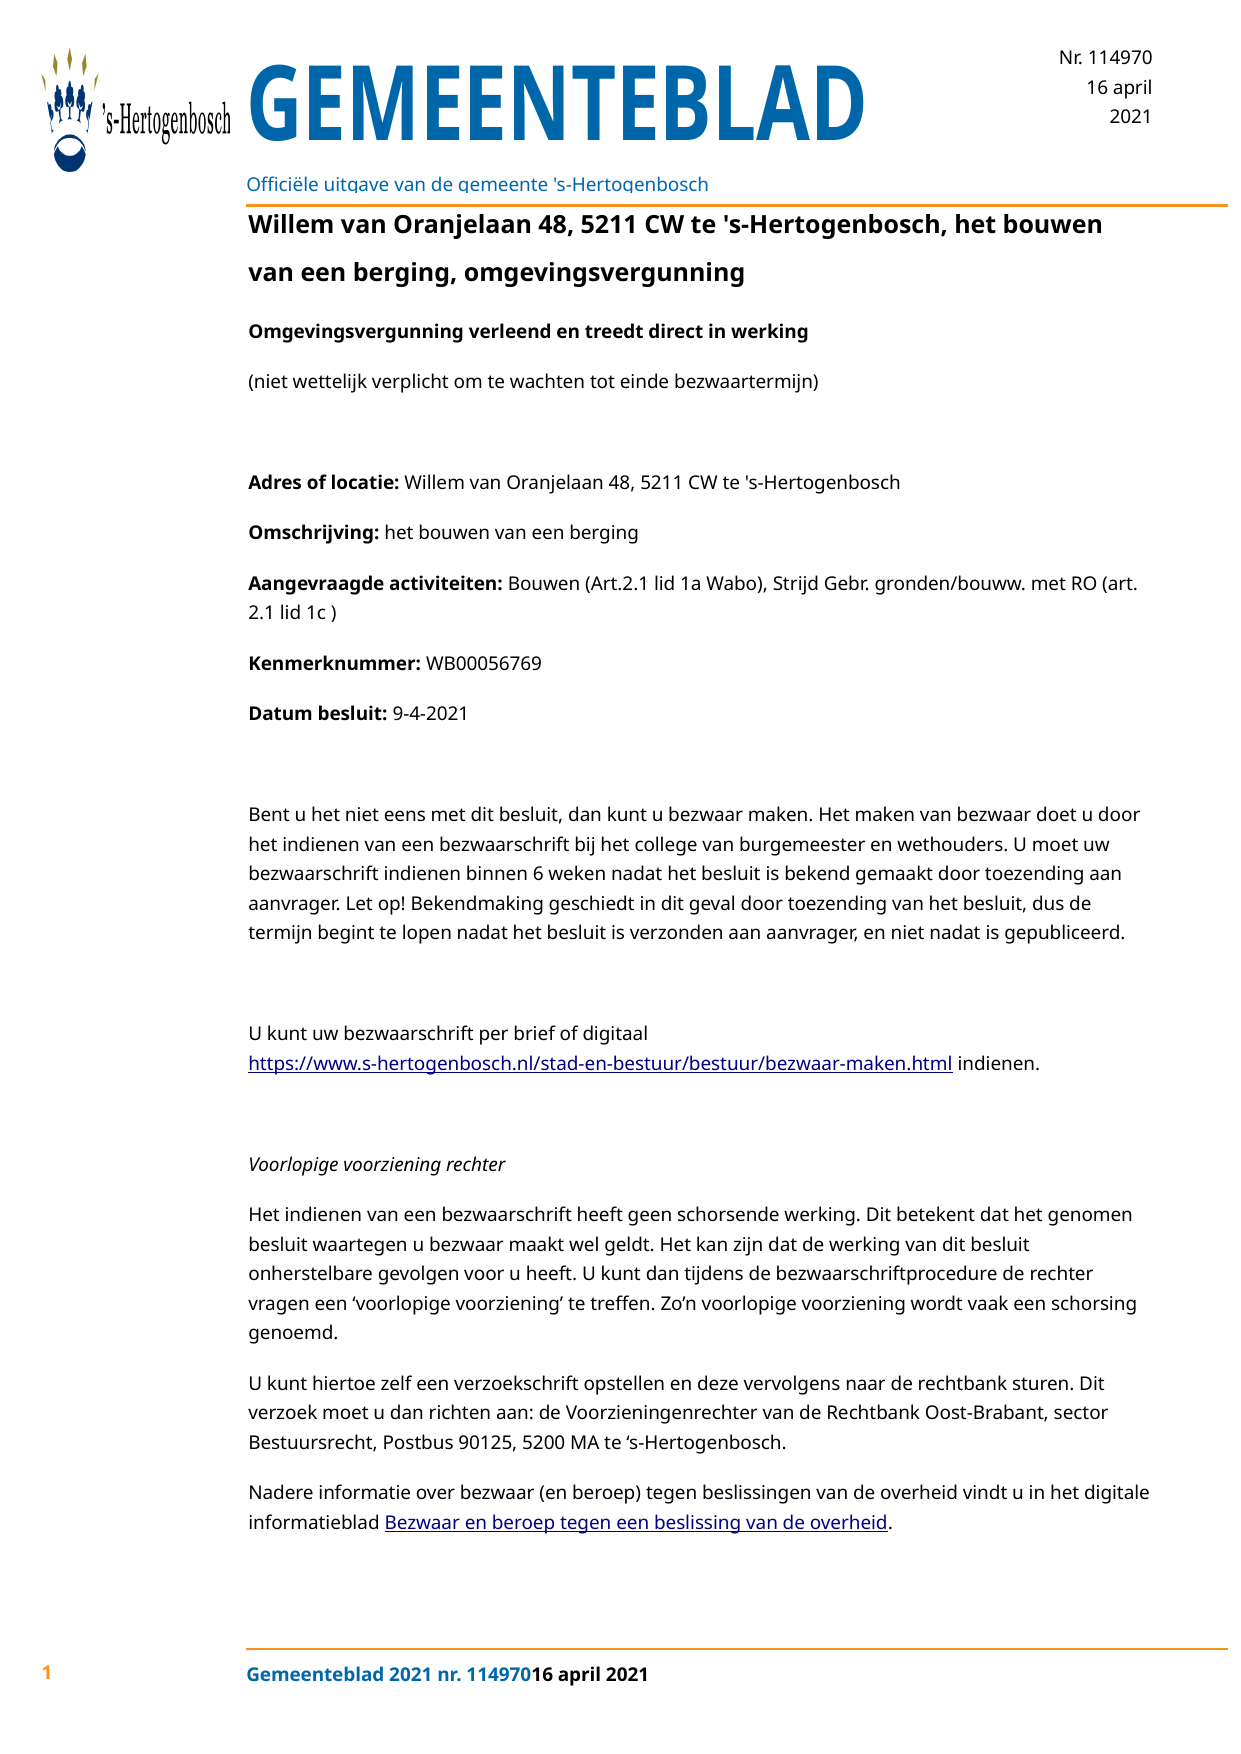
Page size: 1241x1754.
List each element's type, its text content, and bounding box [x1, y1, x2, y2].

text Voorlopige voorziening rechter [248, 1151, 1152, 1177]
text Het indienen van een bezwaarschrift heeft geen schorsende werking. Dit betekent dat het genomen besluit waartegen u bezwaar maakt wel geldt. Het kan zijn dat de werking van dit besluit onherstelbare gevolgen voor u heeft. U kunt dan tijdens de bezwaarschriftprocedure de rechter vragen een ‘voorlopige voorziening’ te treffen. Zo’n voorlopige voorziening wordt vaak een schorsing genoemd. [248, 1201, 1152, 1345]
text Datum besluit: 9-4-2021 [248, 700, 1152, 726]
text U kunt uw bezwaarschrift per brief of digitaal https://www.s-hertogenbosch.nl/stad-en-bestuur/bestuur/bezwaar-maken.html indienen. [248, 1020, 1152, 1076]
text Bent u het niet eens met dit besluit, dan kunt u bezwaar maken. Het maken van bezwaar doet u door het indienen van een bezwaarschrift bij het college van burgemeester en wethouders. U moet uw bezwaarschrift indienen binnen 6 weken nadat het besluit is bekend gemaakt door toezending aan aanvrager. Let op! Bekendmaking geschiedt in dit geval door toezending van het besluit, dus de termijn begint te lopen nadat het besluit is verzonden aan aanvrager, en niet nadat is gepubliceerd. [248, 801, 1152, 945]
text Omgevingsvergunning verleend en treedt direct in werking [248, 318, 1152, 344]
text Aangevraagde activiteiten: Bouwen (Art.2.1 lid 1a Wabo), Strijd Gebr. gronden/bouww. met RO (art. 2.1 lid 1c ) [248, 570, 1152, 625]
text U kunt hiertoe zelf een verzoekschrift opstellen en deze vervolgens naar de rechtbank sturen. Dit verzoek moet u dan richten aan: de Voorzieningenrechter van de Rechtbank Oost-Brabant, sector Bestuursrecht, Postbus 90125, 5200 MA te ‘s-Hertogenbosch. [248, 1370, 1152, 1455]
text Kenmerknummer: WB00056769 [248, 650, 1152, 676]
text Nadere informatie over bezwaar (en beroep) tegen beslissingen van de overheid vindt u in het digitale informatieblad Bezwaar en beroep tegen een beslissing van de overheid. [248, 1479, 1152, 1535]
text Omschrijving: het bouwen van een berging [248, 519, 1152, 545]
text (niet wettelijk verplicht om te wachten tot einde bezwaartermijn) [248, 368, 1152, 394]
text Adres of locatie: Willem van Oranjelaan 48, 5211 CW te 's-Hertogenbosch [248, 469, 1152, 495]
picture [41, 47, 231, 172]
text Willem van Oranjelaan 48, 5211 CW te 's-Hertogenbosch, het bouwen van een berging, omgevingsvergunning [248, 207, 1152, 288]
